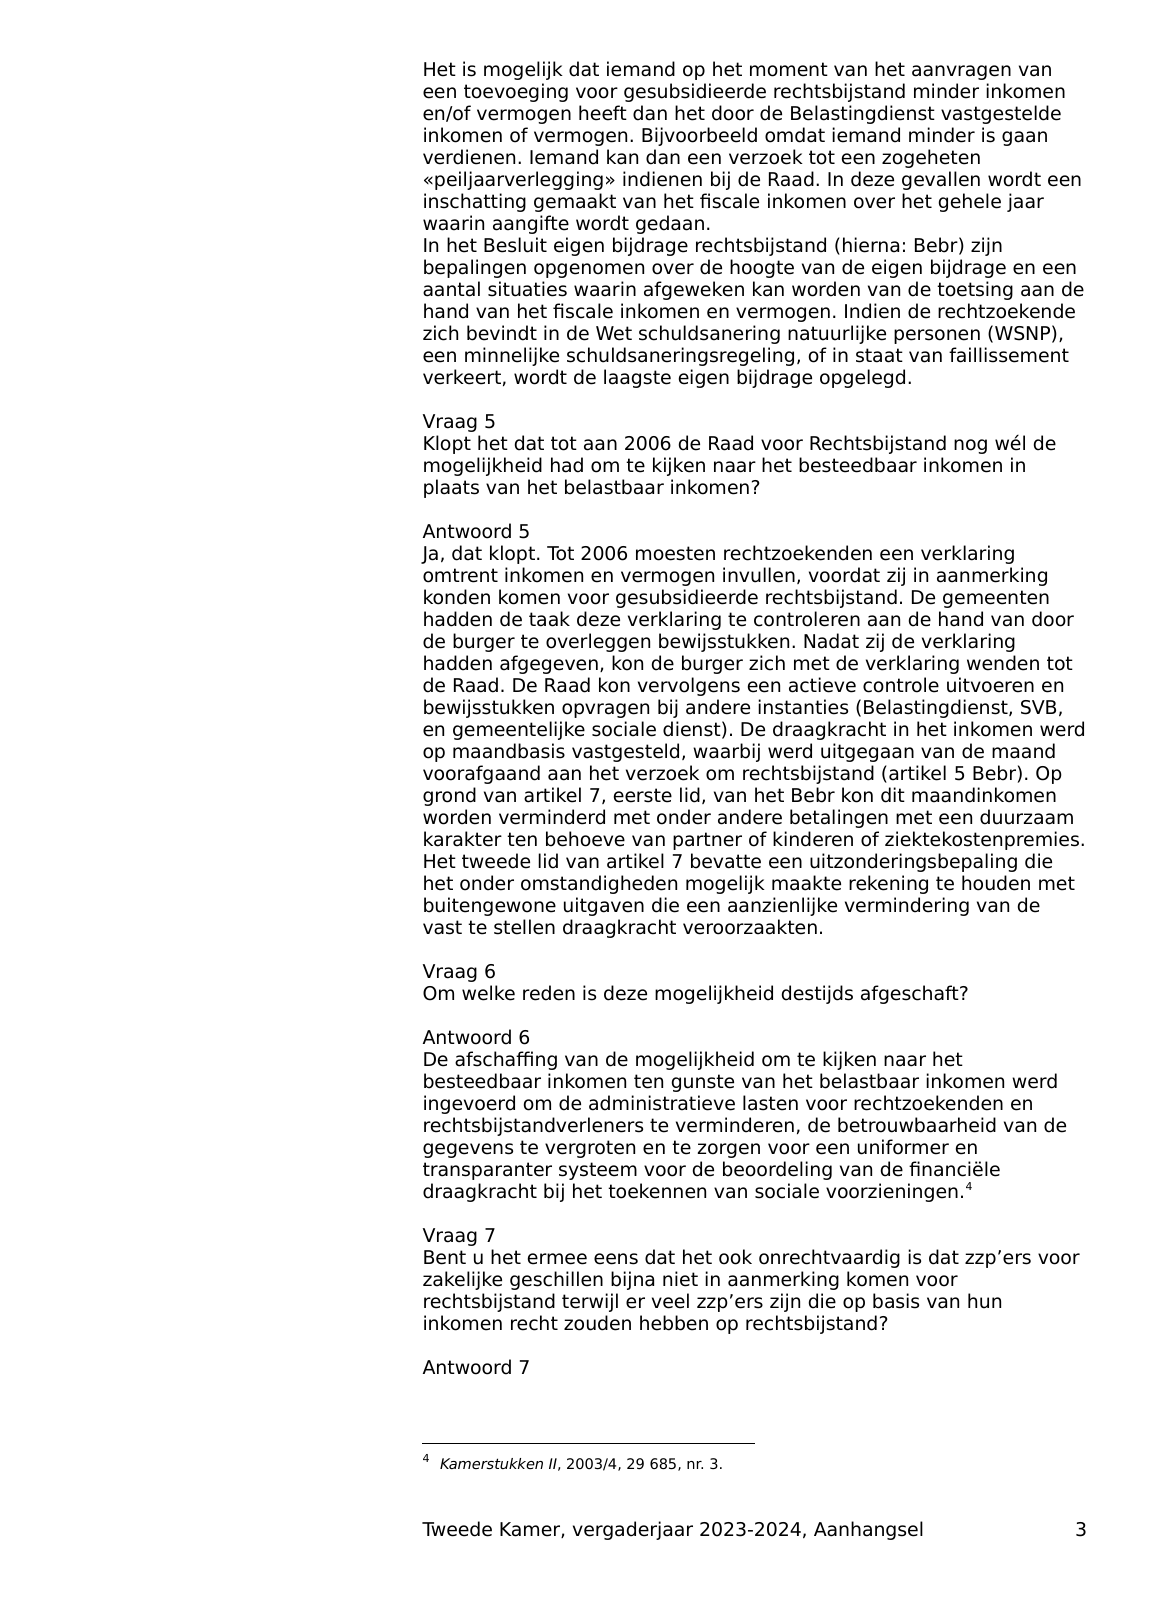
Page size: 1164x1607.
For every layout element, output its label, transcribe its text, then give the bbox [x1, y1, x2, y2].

text Kamerstukken II, 2003/4, 29 685, nr. 3. [422, 1452, 1087, 1474]
text Antwoord 7 [422, 1357, 1087, 1379]
text Bent u het ermee eens dat het ook onrechtvaardig is dat zzp’ers voor zakelijke geschillen bijna niet in aanmerking komen voor rechtsbijstand terwijl er veel zzp’ers zijn die op basis van hun inkomen recht zouden hebben op rechtsbijstand? [422, 1247, 1087, 1335]
text Vraag 5 [422, 411, 1087, 433]
text Ja, dat klopt. Tot 2006 moesten rechtzoekenden een verklaring omtrent inkomen en vermogen invullen, voordat zij in aanmerking konden komen voor gesubsidieerde rechtsbijstand. De gemeenten hadden de taak deze verklaring te controleren aan de hand van door de burger te overleggen bewijsstukken. Nadat zij de verklaring hadden afgegeven, kon de burger zich met de verklaring wenden tot de Raad. De Raad kon vervolgens een actieve controle uitvoeren en bewijsstukken opvragen bij andere instanties (Belastingdienst, SVB, en gemeentelijke sociale dienst). De draagkracht in het inkomen werd op maandbasis vastgesteld, waarbij werd uitgegaan van de maand voorafgaand aan het verzoek om rechtsbijstand (artikel 5 Bebr). Op grond van artikel 7, eerste lid, van het Bebr kon dit maandinkomen worden verminderd met onder andere betalingen met een duurzaam karakter ten behoeve van partner of kinderen of ziektekostenpremies. Het tweede lid van artikel 7 bevatte een uitzonderingsbepaling die het onder omstandigheden mogelijk maakte rekening te houden met buitengewone uitgaven die een aanzienlijke vermindering van de vast te stellen draagkracht veroorzaakten. [422, 543, 1087, 939]
text Vraag 6 [422, 961, 1087, 983]
text Om welke reden is deze mogelijkheid destijds afgeschaft? [422, 983, 1087, 1005]
text De afschaffing van de mogelijkheid om te kijken naar het besteedbaar inkomen ten gunste van het belastbaar inkomen werd ingevoerd om de administratieve lasten voor rechtzoekenden en rechtsbijstandverleners te verminderen, de betrouwbaarheid van de gegevens te vergroten en te zorgen voor een uniformer en transparanter systeem voor de beoordeling van de financiële draagkracht bij het toekennen van sociale voorzieningen. [422, 1049, 1087, 1203]
text Antwoord 5 [422, 521, 1087, 543]
text Het is mogelijk dat iemand op het moment van het aanvragen van een toevoeging voor gesubsidieerde rechtsbijstand minder inkomen en/of vermogen heeft dan het door de Belastingdienst vastgestelde inkomen of vermogen. Bijvoorbeeld omdat iemand minder is gaan verdienen. Iemand kan dan een verzoek tot een zogeheten «peiljaarverlegging» indienen bij de Raad. In deze gevallen wordt een inschatting gemaakt van het fiscale inkomen over het gehele jaar waarin aangifte wordt gedaan. [422, 59, 1087, 235]
text Vraag 7 [422, 1225, 1087, 1247]
text In het Besluit eigen bijdrage rechtsbijstand (hierna: Bebr) zijn bepalingen opgenomen over de hoogte van de eigen bijdrage en een aantal situaties waarin afgeweken kan worden van de toetsing aan de hand van het fiscale inkomen en vermogen. Indien de rechtzoekende zich bevindt in de Wet schuldsanering natuurlijke personen (WSNP), een minnelijke schuldsaneringsregeling, of in staat van faillissement verkeert, wordt de laagste eigen bijdrage opgelegd. [422, 235, 1087, 389]
text Antwoord 6 [422, 1027, 1087, 1049]
text Klopt het dat tot aan 2006 de Raad voor Rechtsbijstand nog wél de mogelijkheid had om te kijken naar het besteedbaar inkomen in plaats van het belastbaar inkomen? [422, 433, 1087, 499]
